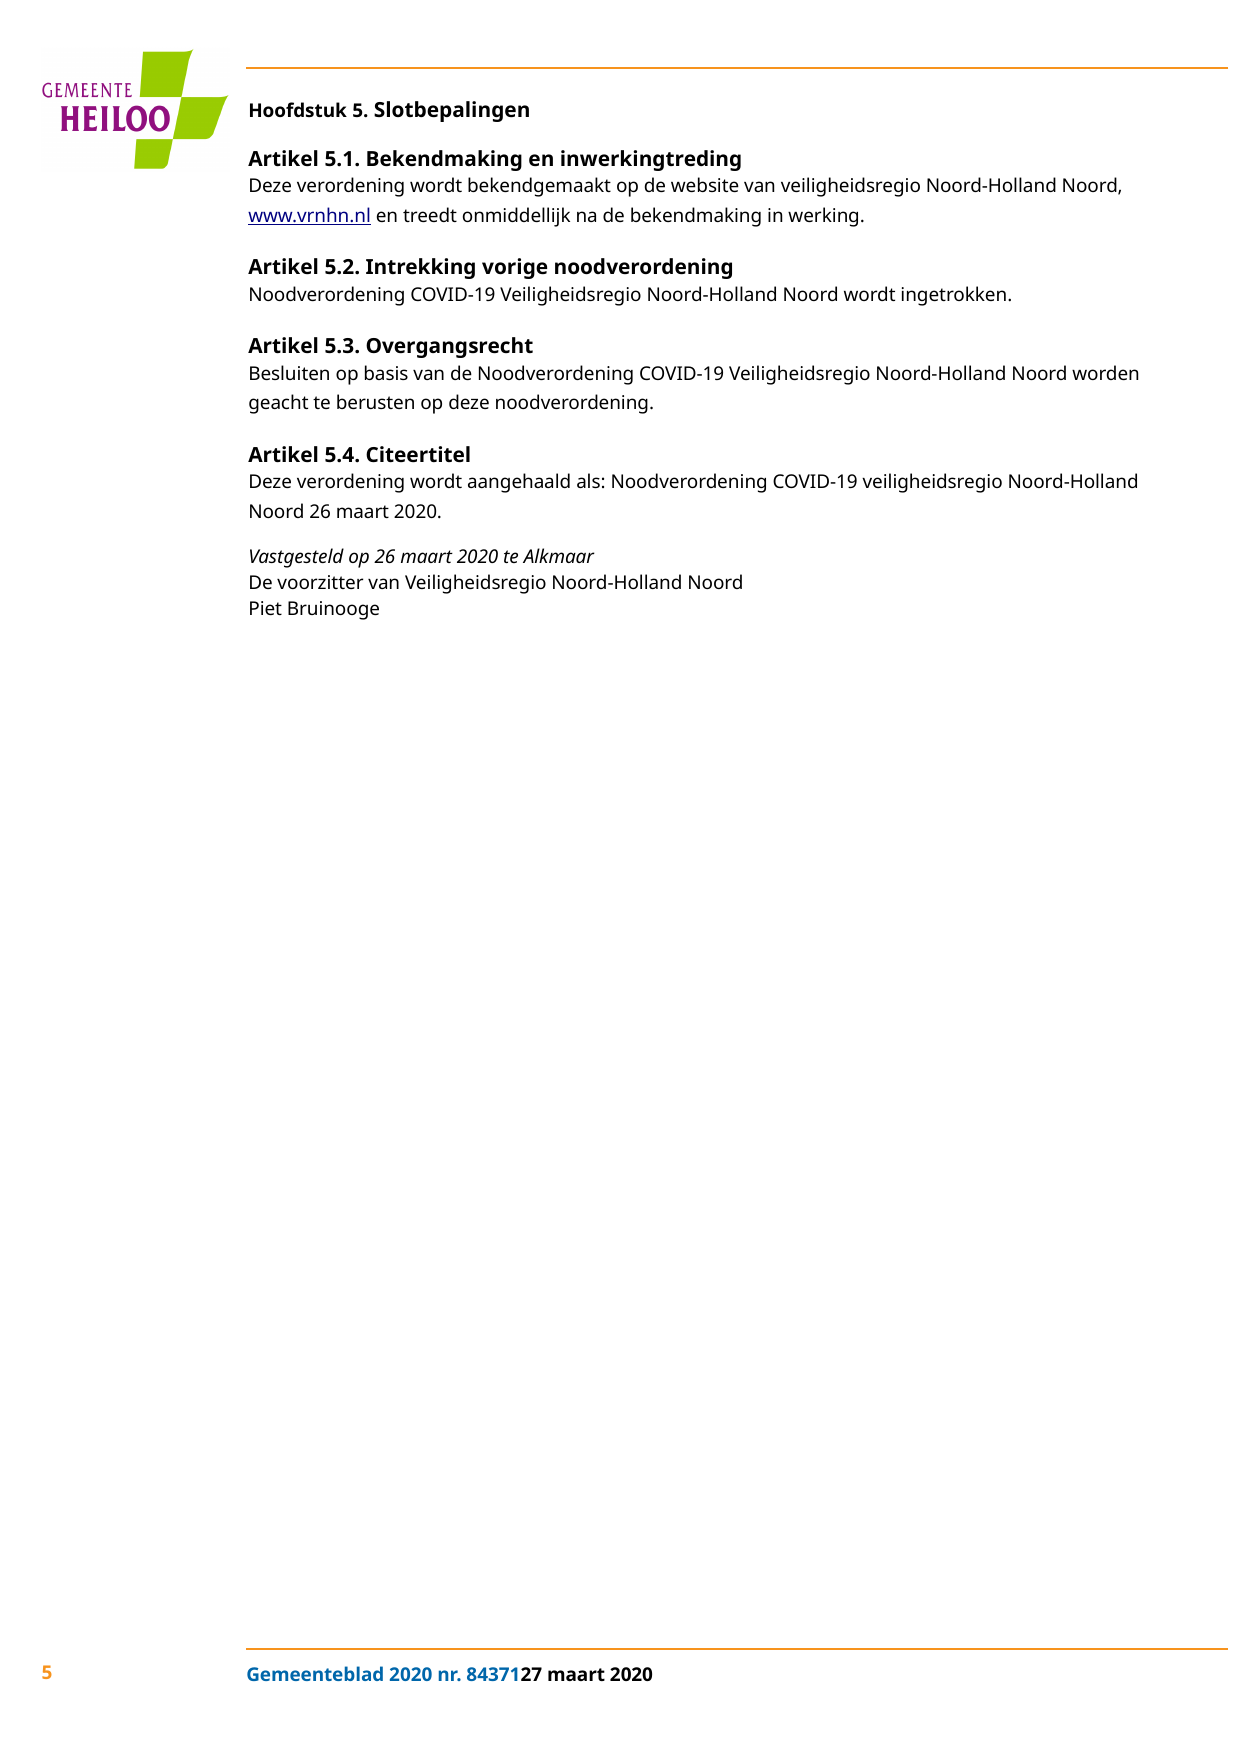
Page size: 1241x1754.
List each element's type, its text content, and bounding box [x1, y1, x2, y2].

text Deze verordening wordt bekendgemaakt op de website van veiligheidsregio Noord-Holland Noord, www.vrnhn.nl en treedt onmiddellijk na de bekendmaking in werking. [248, 172, 1152, 228]
text Hoofdstuk 5. Slotbepalingen [248, 95, 1152, 123]
text Noodverordening COVID-19 Veiligheidsregio Noord-Holland Noord wordt ingetrokken. [248, 281, 1152, 307]
picture [41, 47, 231, 172]
text Deze verordening wordt aangehaald als: Noodverordening COVID-19 veiligheidsregio Noord-Holland Noord 26 maart 2020. [248, 468, 1152, 523]
text Vastgesteld op 26 maart 2020 te Alkmaar [248, 543, 1152, 569]
text Artikel 5.4. Citeertitel [248, 440, 1152, 468]
text Piet Bruinooge [248, 595, 1152, 621]
text Artikel 5.2. Intrekking vorige noodverordening [248, 252, 1152, 281]
text Artikel 5.3. Overgangsrecht [248, 331, 1152, 360]
text De voorzitter van Veiligheidsregio Noord-Holland Noord [248, 569, 1152, 595]
text Artikel 5.1. Bekendmaking en inwerkingtreding [248, 144, 1152, 172]
text Besluiten op basis van de Noodverordening COVID-19 Veiligheidsregio Noord-Holland Noord worden geacht te berusten op deze noodverordening. [248, 360, 1152, 415]
